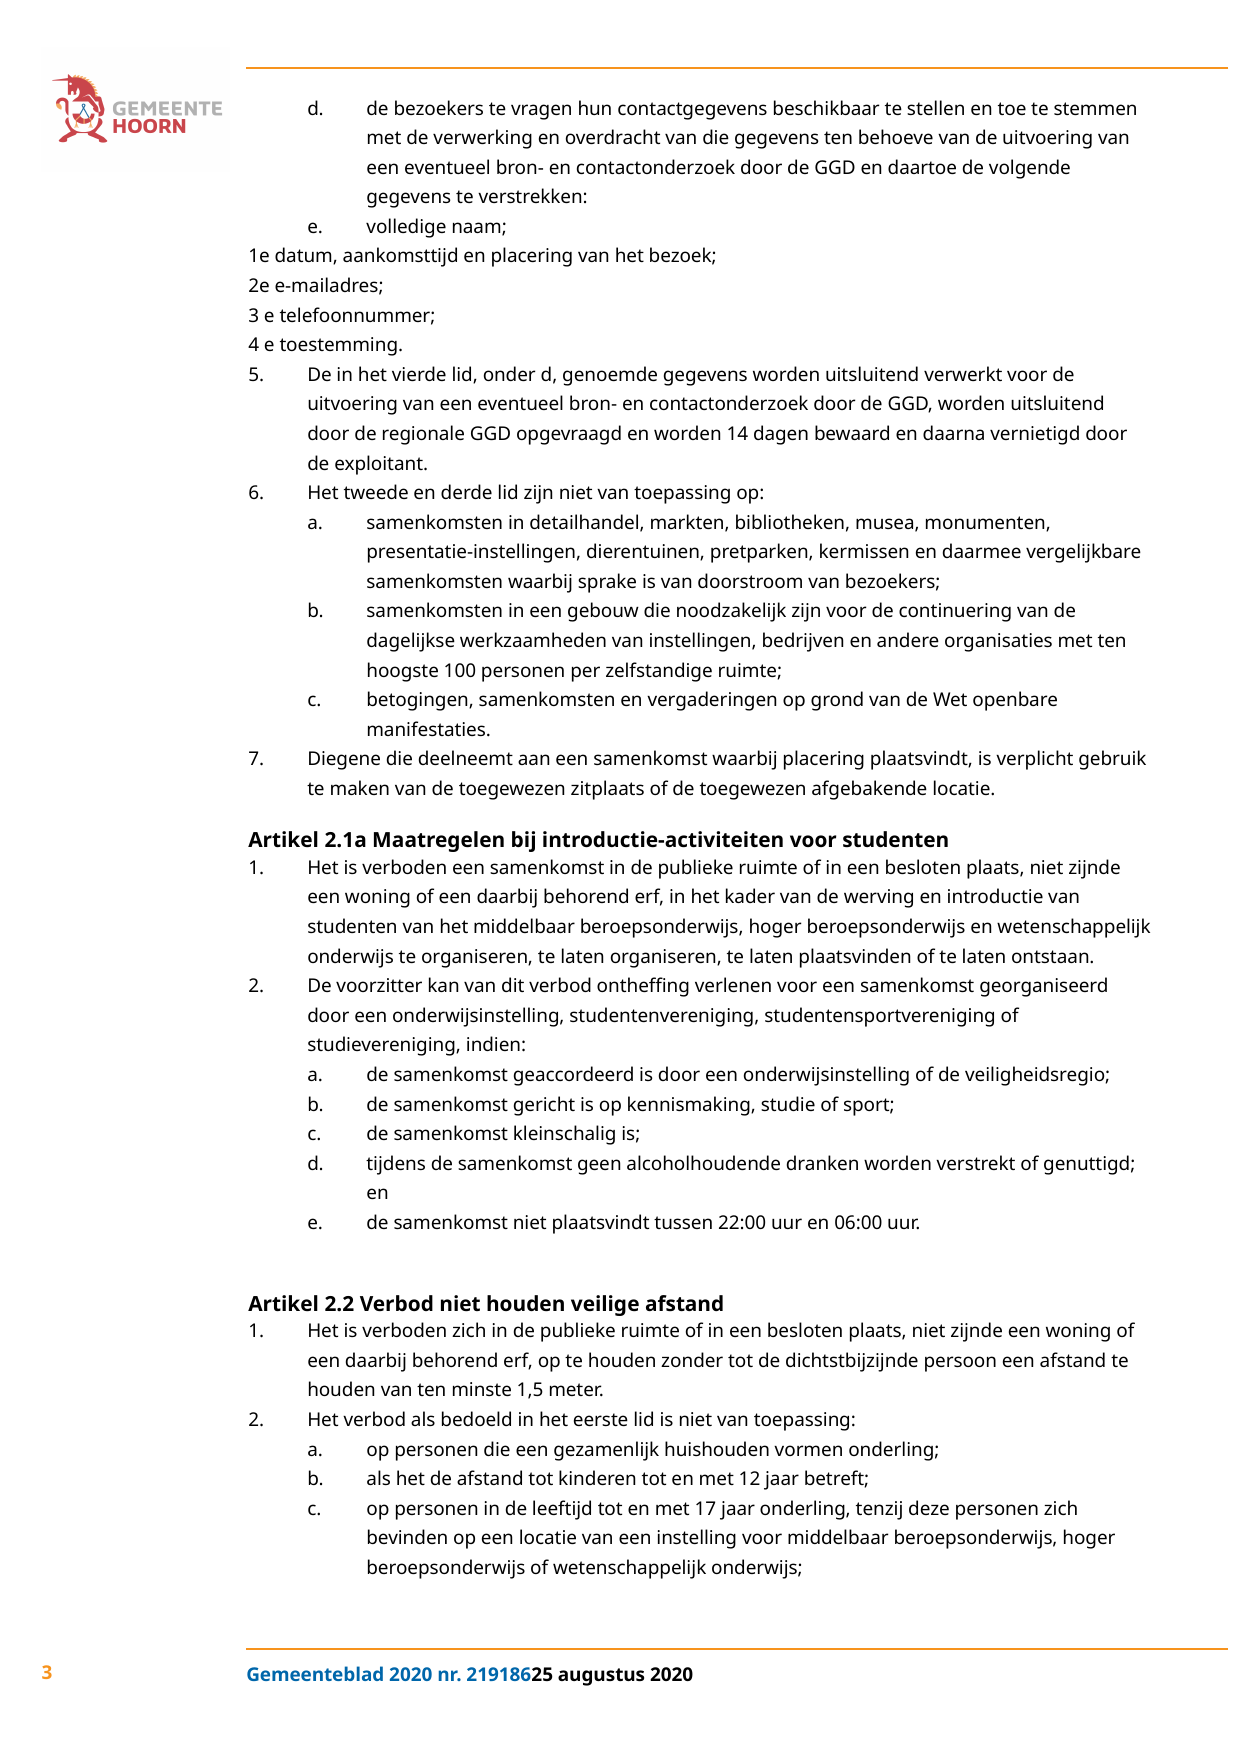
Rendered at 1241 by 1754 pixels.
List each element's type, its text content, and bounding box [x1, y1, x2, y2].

list De in het vierde lid, onder d, genoemde gegevens worden uitsluitend verwerkt voor de uitvoering van een eventueel bron- en contactonderzoek door de GGD, worden uitsluitend door de regionale GGD opgevraagd en worden 14 dagen bewaard en daarna vernietigd door de exploitant. [248, 361, 1152, 476]
text 4 e toestemming. [248, 331, 1152, 357]
picture [41, 47, 231, 172]
text Artikel 2.2 Verbod niet houden veilige afstand [248, 1289, 1152, 1317]
list tijdens de samenkomst geen alcoholhoudende dranken worden verstrekt of genuttigd; en [307, 1150, 1152, 1205]
list Het tweede en derde lid zijn niet van toepassing op: [248, 479, 1152, 505]
text 2e e-mailadres; [248, 272, 1152, 298]
list samenkomsten in een gebouw die noodzakelijk zijn voor de continuering van de dagelijkse werkzaamheden van instellingen, bedrijven en andere organisaties met ten hoogste 100 personen per zelfstandige ruimte; [307, 598, 1152, 683]
list de samenkomst kleinschalig is; [307, 1120, 1152, 1146]
list op personen die een gezamenlijk huishouden vormen onderling; [307, 1436, 1152, 1462]
list Het verbod als bedoeld in het eerste lid is niet van toepassing: [248, 1406, 1152, 1432]
list als het de afstand tot kinderen tot en met 12 jaar betreft; [307, 1465, 1152, 1491]
text Artikel 2.1a Maatregelen bij introductie-activiteiten voor studenten [248, 826, 1152, 854]
list op personen in de leeftijd tot en met 17 jaar onderling, tenzij deze personen zich bevinden op een locatie van een instelling voor middelbaar beroepsonderwijs, hoger beroepsonderwijs of wetenschappelijk onderwijs; [307, 1495, 1152, 1580]
text 3 e telefoonnummer; [248, 302, 1152, 328]
list samenkomsten in detailhandel, markten, bibliotheken, musea, monumenten, presentatie-instellingen, dierentuinen, pretparken, kermissen en daarmee vergelijkbare samenkomsten waarbij sprake is van doorstroom van bezoekers; [307, 509, 1152, 594]
list de samenkomst geaccordeerd is door een onderwijsinstelling of de veiligheidsregio; [307, 1061, 1152, 1087]
list de bezoekers te vragen hun contactgegevens beschikbaar te stellen en toe te stemmen met de verwerking en overdracht van die gegevens ten behoeve van de uitvoering van een eventueel bron- en contactonderzoek door de GGD en daartoe de volgende gegevens te verstrekken: [307, 95, 1152, 209]
list Diegene die deelneemt aan een samenkomst waarbij placering plaatsvindt, is verplicht gebruik te maken van de toegewezen zitplaats of de toegewezen afgebakende locatie. [248, 746, 1152, 801]
list betogingen, samenkomsten en vergaderingen op grond van de Wet openbare manifestaties. [307, 686, 1152, 742]
list De voorzitter kan van dit verbod ontheffing verlenen voor een samenkomst georganiseerd door een onderwijsinstelling, studentenvereniging, studentensportvereniging of studievereniging, indien: [248, 972, 1152, 1057]
list de samenkomst niet plaatsvindt tussen 22:00 uur en 06:00 uur. [307, 1209, 1152, 1235]
text 1e datum, aankomsttijd en placering van het bezoek; [248, 243, 1152, 268]
list Het is verboden een samenkomst in de publieke ruimte of in een besloten plaats, niet zijnde een woning of een daarbij behorend erf, in het kader van de werving en introductie van studenten van het middelbaar beroepsonderwijs, hoger beroepsonderwijs en wetenschappelijk onderwijs te organiseren, te laten organiseren, te laten plaatsvinden of te laten ontstaan. [248, 854, 1152, 968]
list Het is verboden zich in de publieke ruimte of in een besloten plaats, niet zijnde een woning of een daarbij behorend erf, op te houden zonder tot de dichtstbijzijnde persoon een afstand te houden van ten minste 1,5 meter. [248, 1317, 1152, 1402]
list de samenkomst gericht is op kennismaking, studie of sport; [307, 1091, 1152, 1116]
list volledige naam; [307, 213, 1152, 239]
